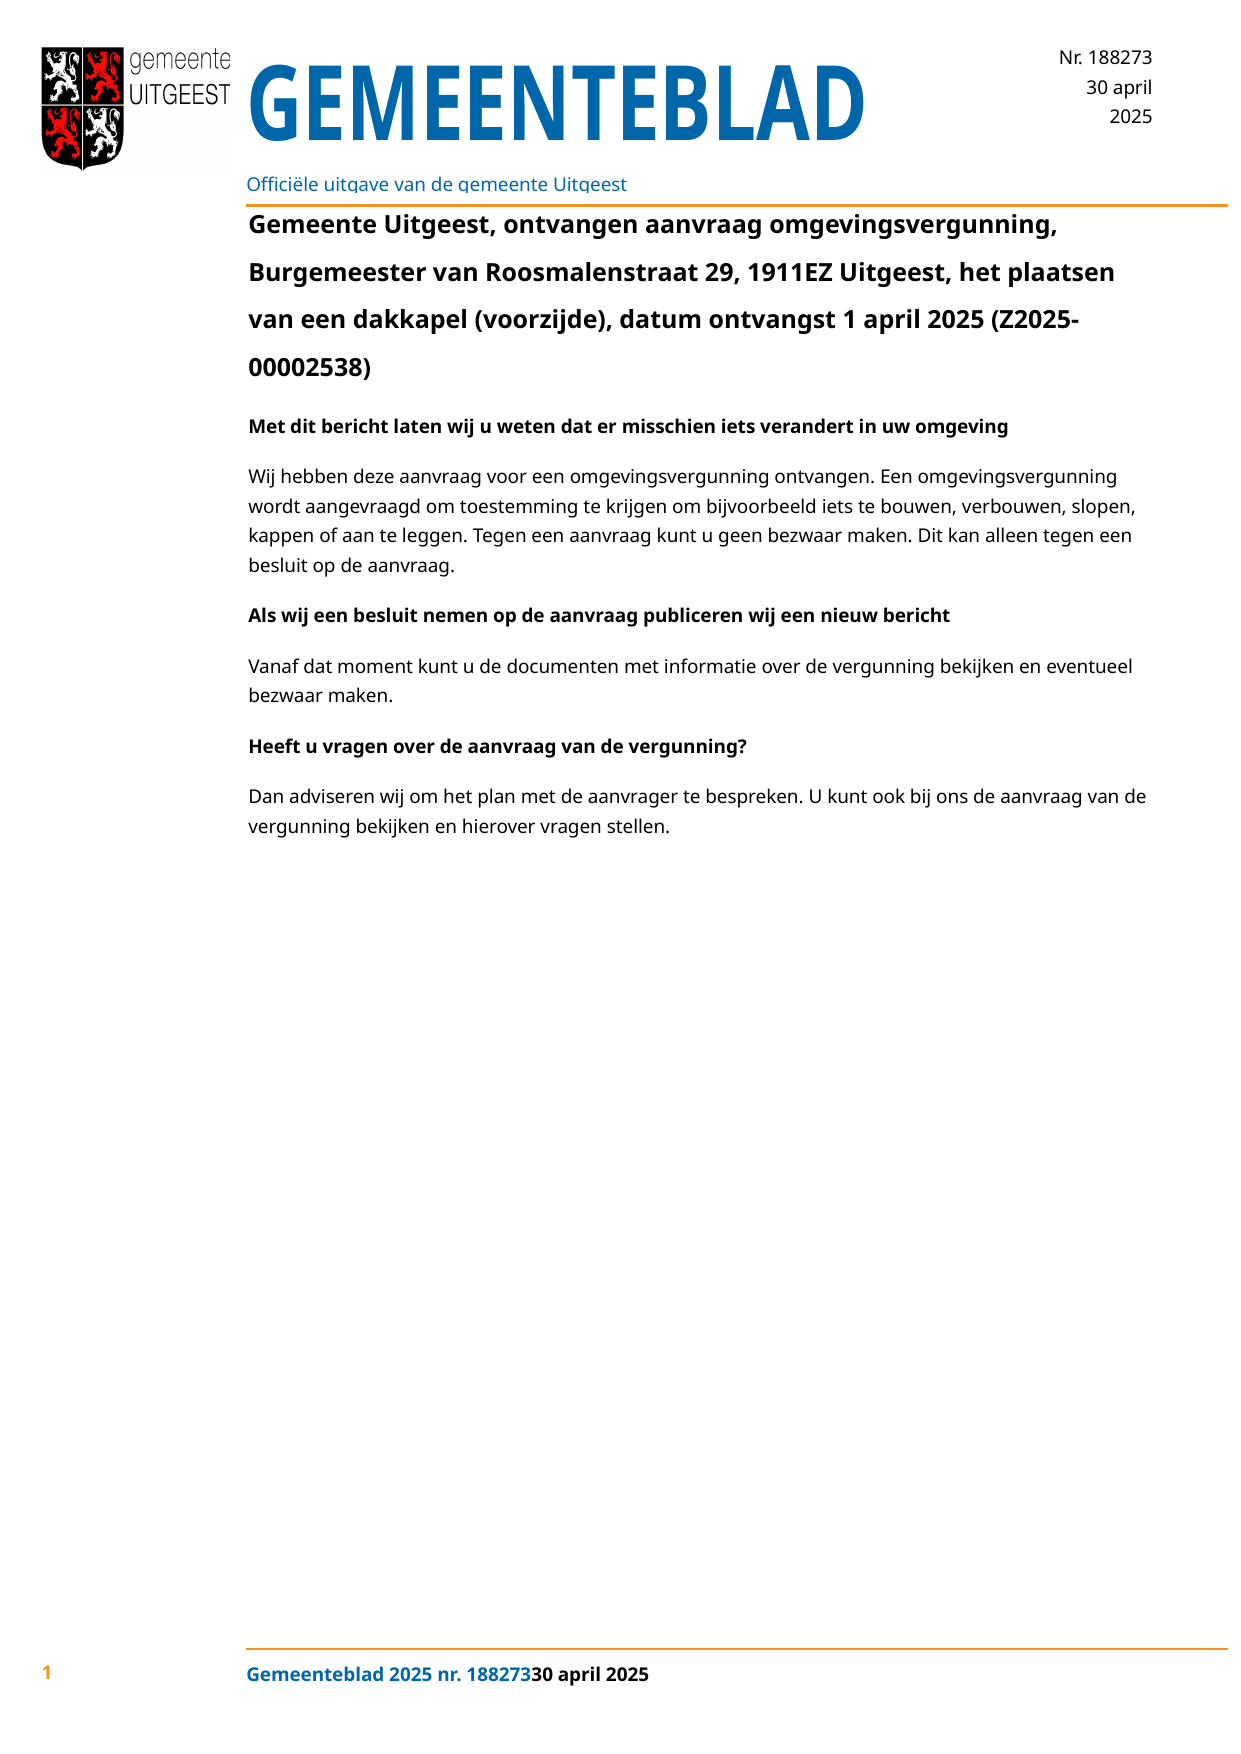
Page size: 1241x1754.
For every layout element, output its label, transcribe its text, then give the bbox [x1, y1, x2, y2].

text Dan adviseren wij om het plan met de aanvrager te bespreken. U kunt ook bij ons de aanvraag van de vergunning bekijken en hierover vragen stellen. [248, 783, 1152, 839]
text Als wij een besluit nemen op de aanvraag publiceren wij een nieuw bericht [248, 603, 1152, 628]
text Gemeente Uitgeest, ontvangen aanvraag omgevingsvergunning, Burgemeester van Roosmalenstraat 29, 1911EZ Uitgeest, het plaatsen van een dakkapel (voorzijde), datum ontvangst 1 april 2025 (Z2025-00002538) [248, 207, 1152, 384]
text Vanaf dat moment kunt u de documenten met informatie over de vergunning bekijken en eventueel bezwaar maken. [248, 653, 1152, 708]
text Met dit bericht laten wij u weten dat er misschien iets verandert in uw omgeving [248, 413, 1152, 439]
picture [41, 47, 231, 172]
text Heeft u vragen over de aanvraag van de vergunning? [248, 733, 1152, 759]
text Wij hebben deze aanvraag voor een omgevingsvergunning ontvangen. Een omgevingsvergunning wordt aangevraagd om toestemming te krijgen om bijvoorbeeld iets te bouwen, verbouwen, slopen, kappen of aan te leggen. Tegen een aanvraag kunt u geen bezwaar maken. Dit kan alleen tegen een besluit op de aanvraag. [248, 463, 1152, 578]
